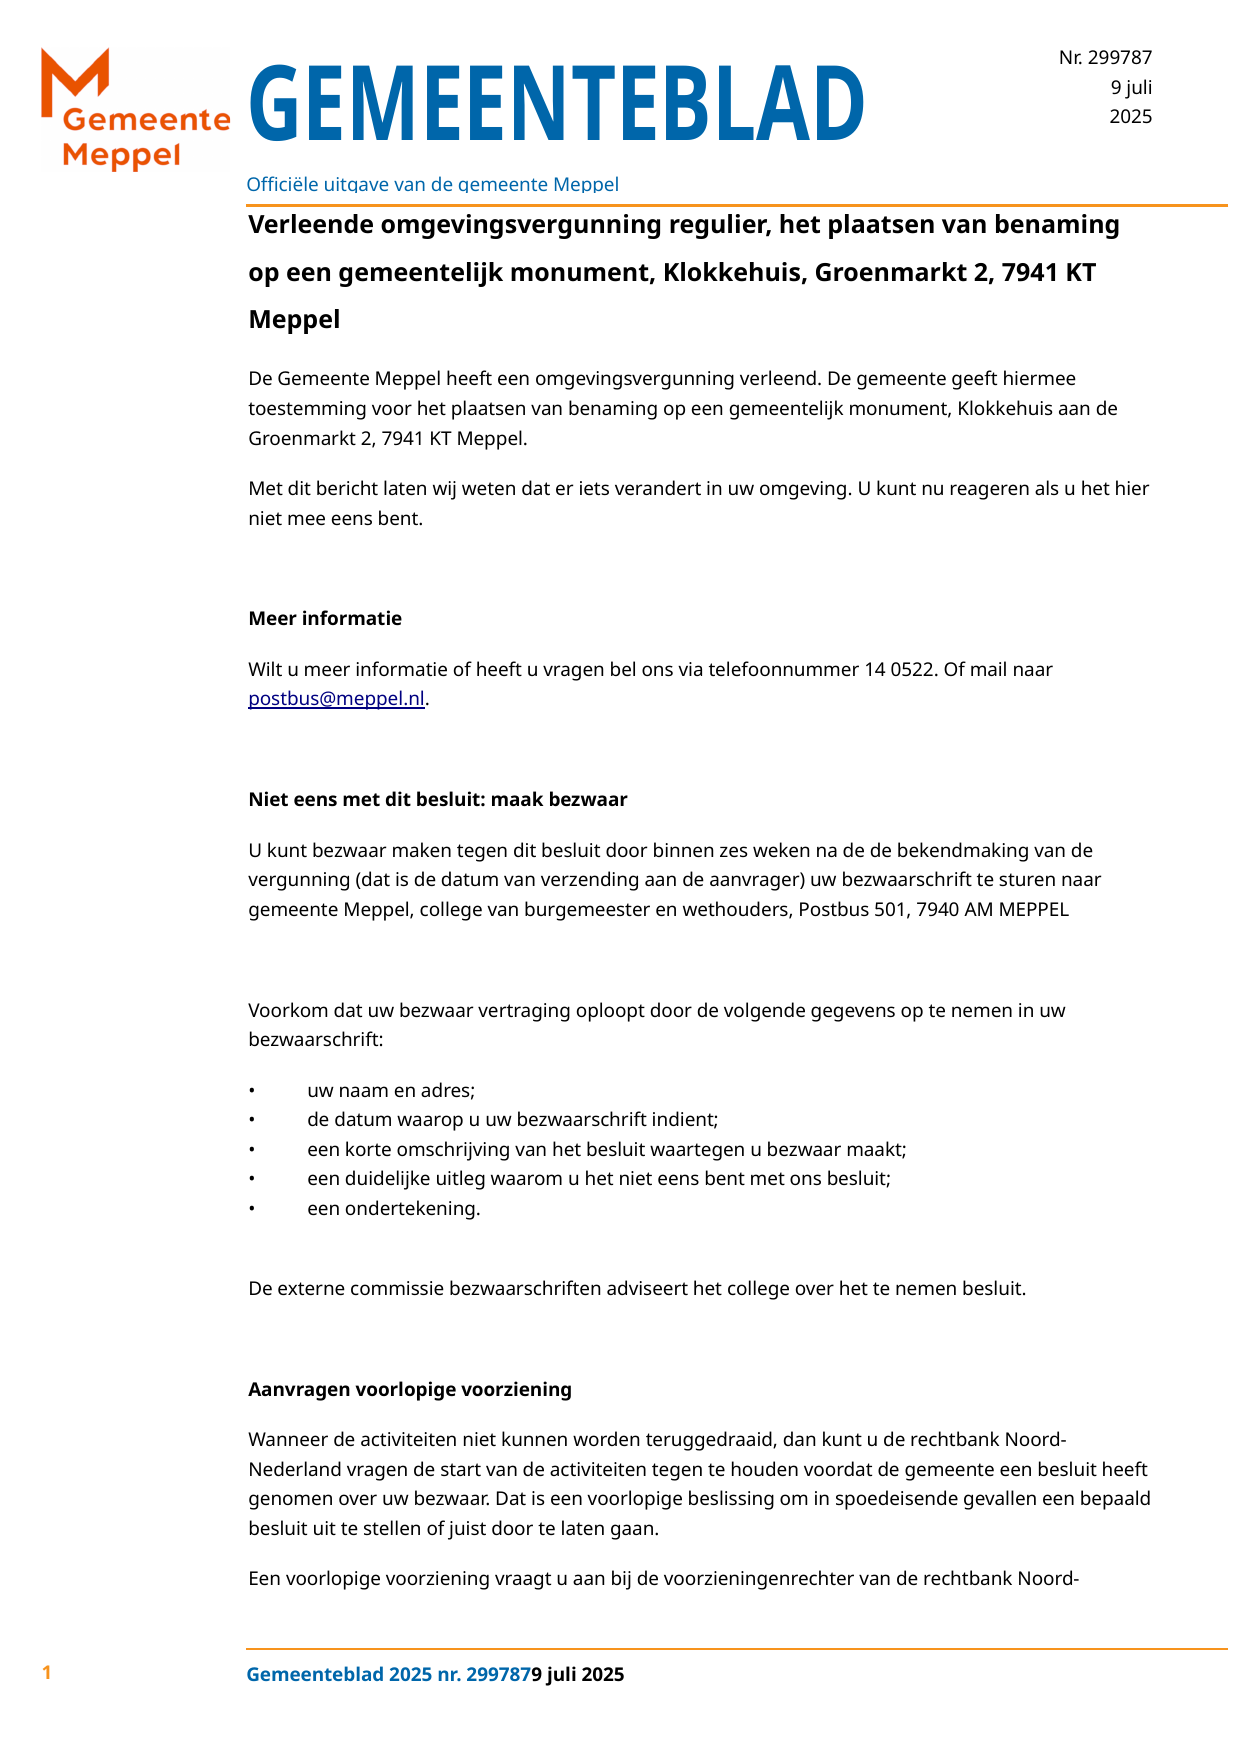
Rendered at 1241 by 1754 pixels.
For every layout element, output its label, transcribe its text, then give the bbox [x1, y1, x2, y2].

list de datum waarop u uw bezwaarschrift indient; [248, 1106, 1152, 1132]
text Meer informatie [248, 606, 1152, 631]
text De externe commissie bezwaarschriften adviseert het college over het te nemen besluit. [248, 1275, 1152, 1301]
text De Gemeente Meppel heeft een omgevingsvergunning verleend. De gemeente geeft hiermee toestemming voor het plaatsen van benaming op een gemeentelijk monument, Klokkehuis aan de Groenmarkt 2, 7941 KT Meppel. [248, 366, 1152, 450]
list uw naam en adres; [248, 1077, 1152, 1102]
text Een voorlopige voorziening vraagt u aan bij de voorzieningenrechter van de rechtbank Noord- [248, 1566, 1152, 1591]
list een ondertekening. [248, 1195, 1152, 1221]
text Wanneer de activiteiten niet kunnen worden teruggedraaid, dan kunt u de rechtbank Noord-Nederland vragen de start van de activiteiten tegen te houden voordat de gemeente een besluit heeft genomen over uw bezwaar. Dat is een voorlopige beslissing om in spoedeisende gevallen een bepaald besluit uit te stellen of juist door te laten gaan. [248, 1426, 1152, 1541]
text Wilt u meer informatie of heeft u vragen bel ons via telefoonnummer 14 0522. Of mail naar postbus@meppel.nl. [248, 656, 1152, 711]
picture [41, 47, 231, 172]
text Met dit bericht laten wij weten dat er iets verandert in uw omgeving. U kunt nu reageren als u het hier niet mee eens bent. [248, 475, 1152, 530]
text Voorkom dat uw bezwaar vertraging oploopt door de volgende gegevens op te nemen in uw bezwaarschrift: [248, 997, 1152, 1052]
text Verleende omgevingsvergunning regulier, het plaatsen van benaming op een gemeentelijk monument, Klokkehuis, Groenmarkt 2, 7941 KT Meppel [248, 207, 1152, 336]
text Aanvragen voorlopige voorziening [248, 1376, 1152, 1402]
list een duidelijke uitleg waarom u het niet eens bent met ons besluit; [248, 1166, 1152, 1191]
text U kunt bezwaar maken tegen dit besluit door binnen zes weken na de de bekendmaking van de vergunning (dat is de datum van verzending aan de aanvrager) uw bezwaarschrift te sturen naar gemeente Meppel, college van burgemeester en wethouders, Postbus 501, 7940 AM MEPPEL [248, 837, 1152, 922]
list een korte omschrijving van het besluit waartegen u bezwaar maakt; [248, 1136, 1152, 1162]
text Niet eens met dit besluit: maak bezwaar [248, 786, 1152, 812]
